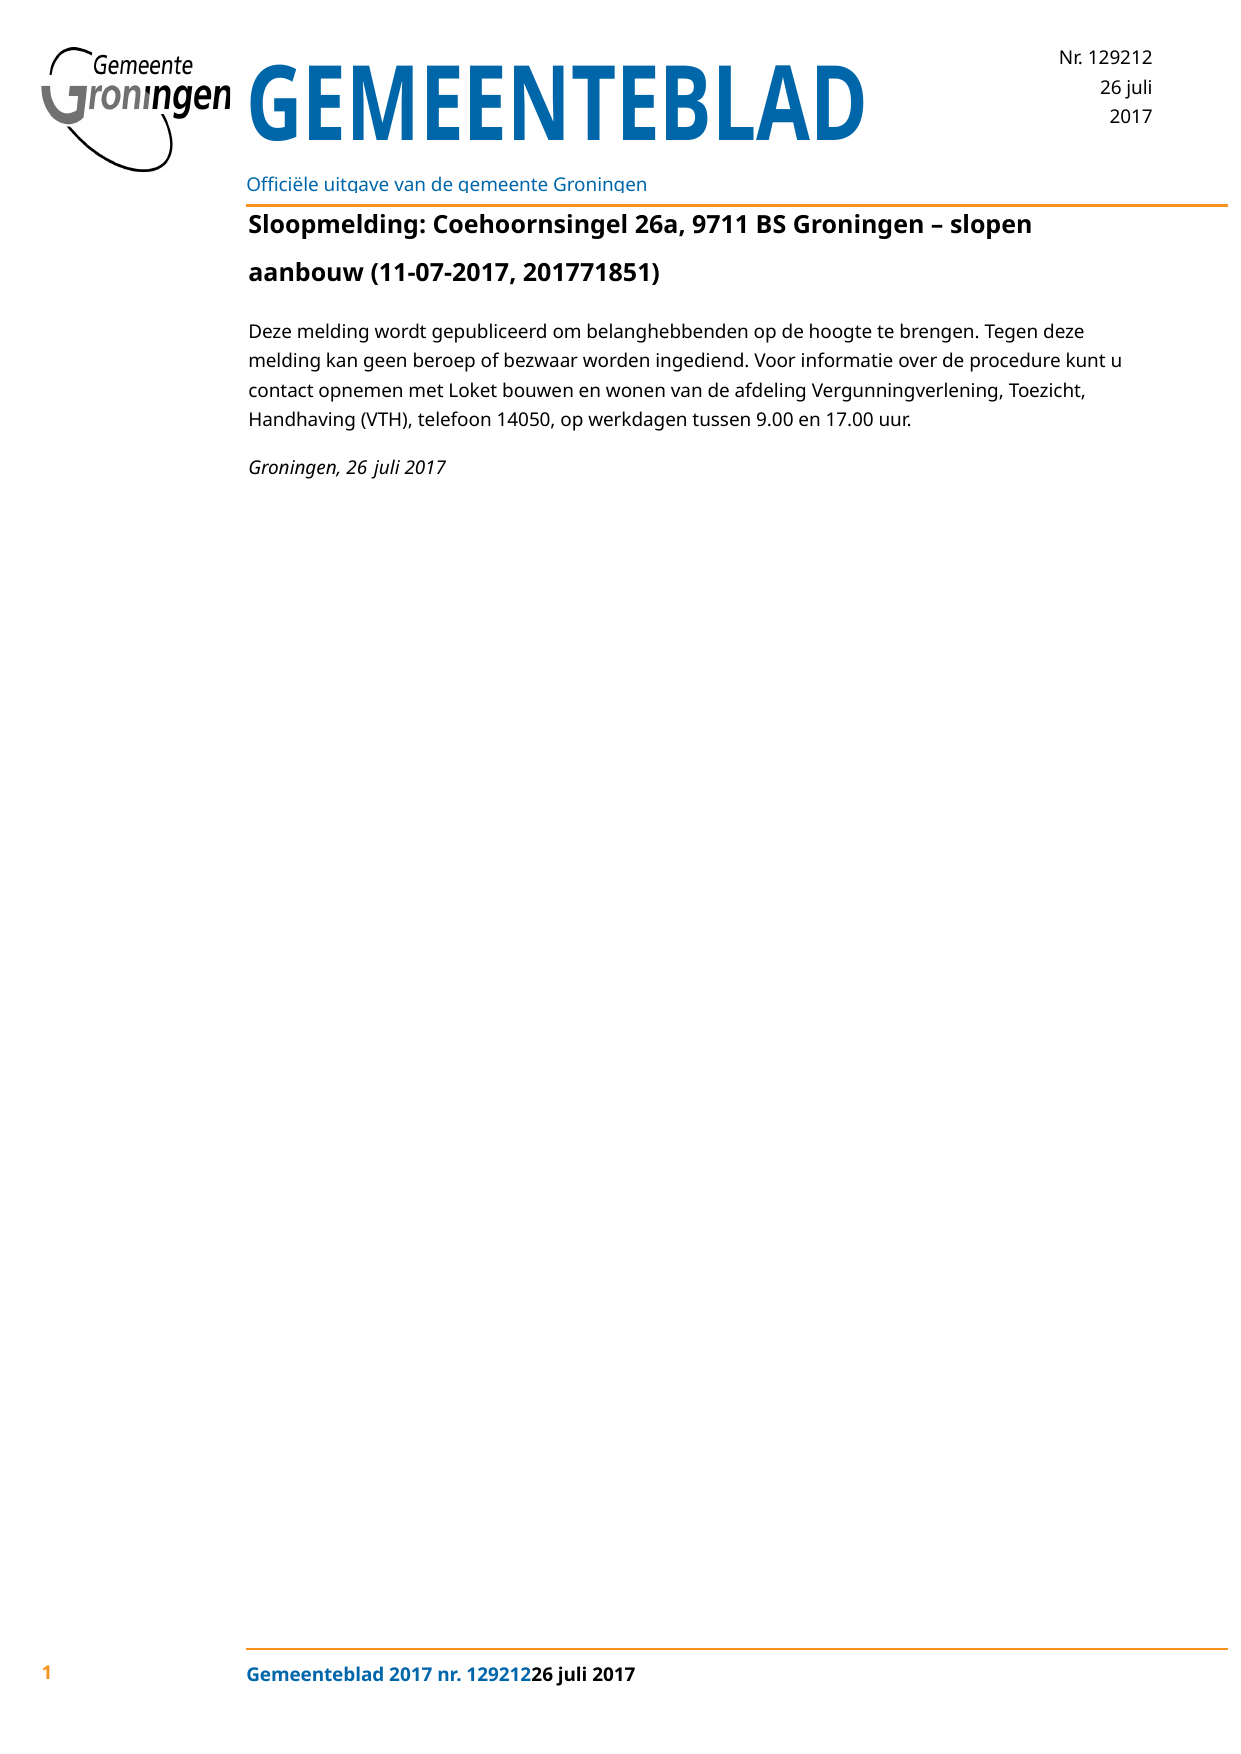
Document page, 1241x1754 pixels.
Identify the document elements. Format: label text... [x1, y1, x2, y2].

picture [41, 47, 231, 172]
text Deze melding wordt gepubliceerd om belanghebbenden op de hoogte te brengen. Tegen deze melding kan geen beroep of bezwaar worden ingediend. Voor informatie over de procedure kunt u contact opnemen met Loket bouwen en wonen van de afdeling Vergunningverlening, Toezicht, Handhaving (VTH), telefoon 14050, op werkdagen tussen 9.00 en 17.00 uur. [248, 318, 1152, 432]
text Sloopmelding: Coehoornsingel 26a, 9711 BS Groningen – slopen aanbouw (11-07-2017, 201771851) [248, 207, 1152, 288]
text Groningen, 26 juli 2017 [248, 454, 1152, 480]
